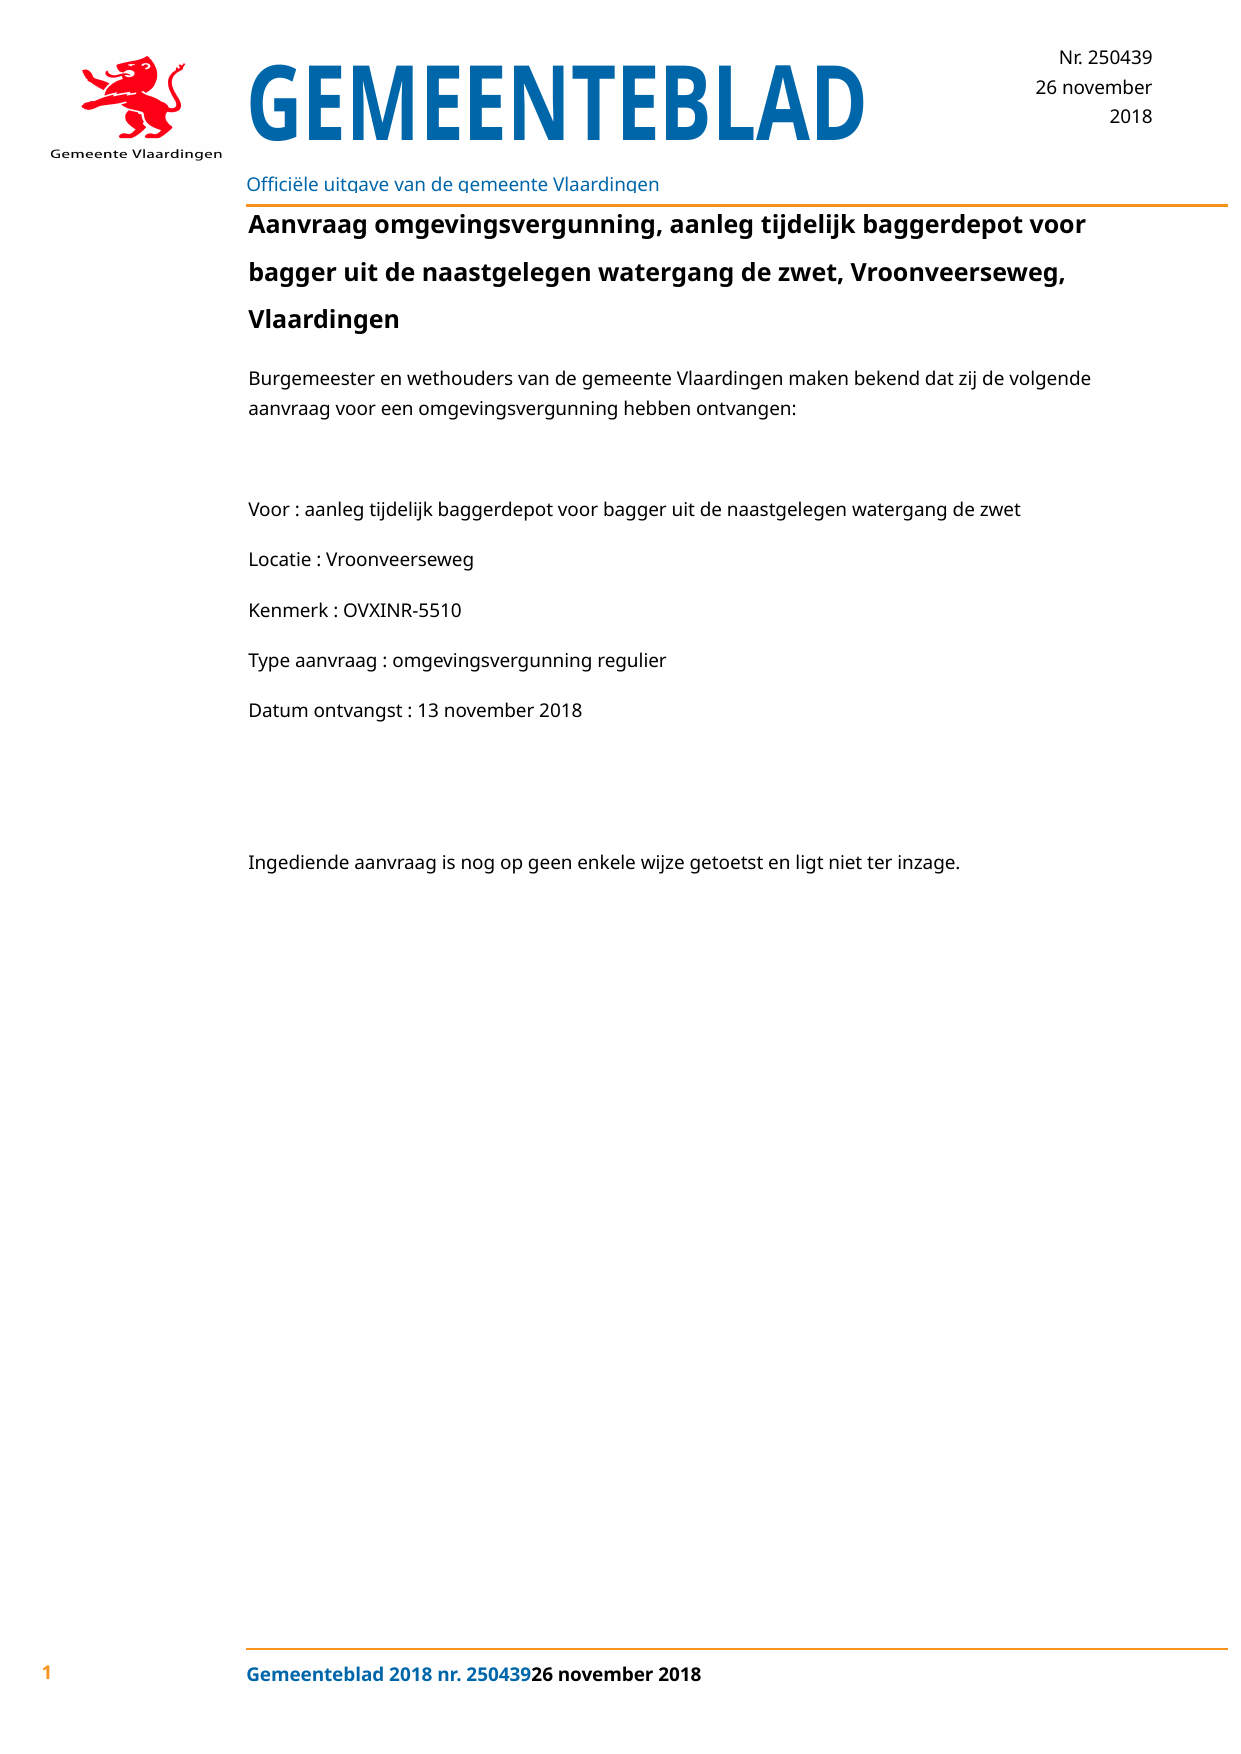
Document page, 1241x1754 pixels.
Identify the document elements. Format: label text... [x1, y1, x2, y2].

text Locatie : Vroonveerseweg [248, 546, 1152, 572]
text Burgemeester en wethouders van de gemeente Vlaardingen maken bekend dat zij de volgende aanvraag voor een omgevingsvergunning hebben ontvangen: [248, 366, 1152, 421]
picture [41, 47, 231, 172]
text Aanvraag omgevingsvergunning, aanleg tijdelijk baggerdepot voor bagger uit de naastgelegen watergang de zwet, Vroonveerseweg, Vlaardingen [248, 207, 1152, 336]
text Type aanvraag : omgevingsvergunning regulier [248, 647, 1152, 673]
text Ingediende aanvraag is nog op geen enkele wijze getoetst en ligt niet ter inzage. [248, 849, 1152, 874]
text Kenmerk : OVXINR-5510 [248, 597, 1152, 622]
text Datum ontvangst : 13 november 2018 [248, 698, 1152, 723]
text Voor : aanleg tijdelijk baggerdepot voor bagger uit de naastgelegen watergang de zwet [248, 496, 1152, 522]
